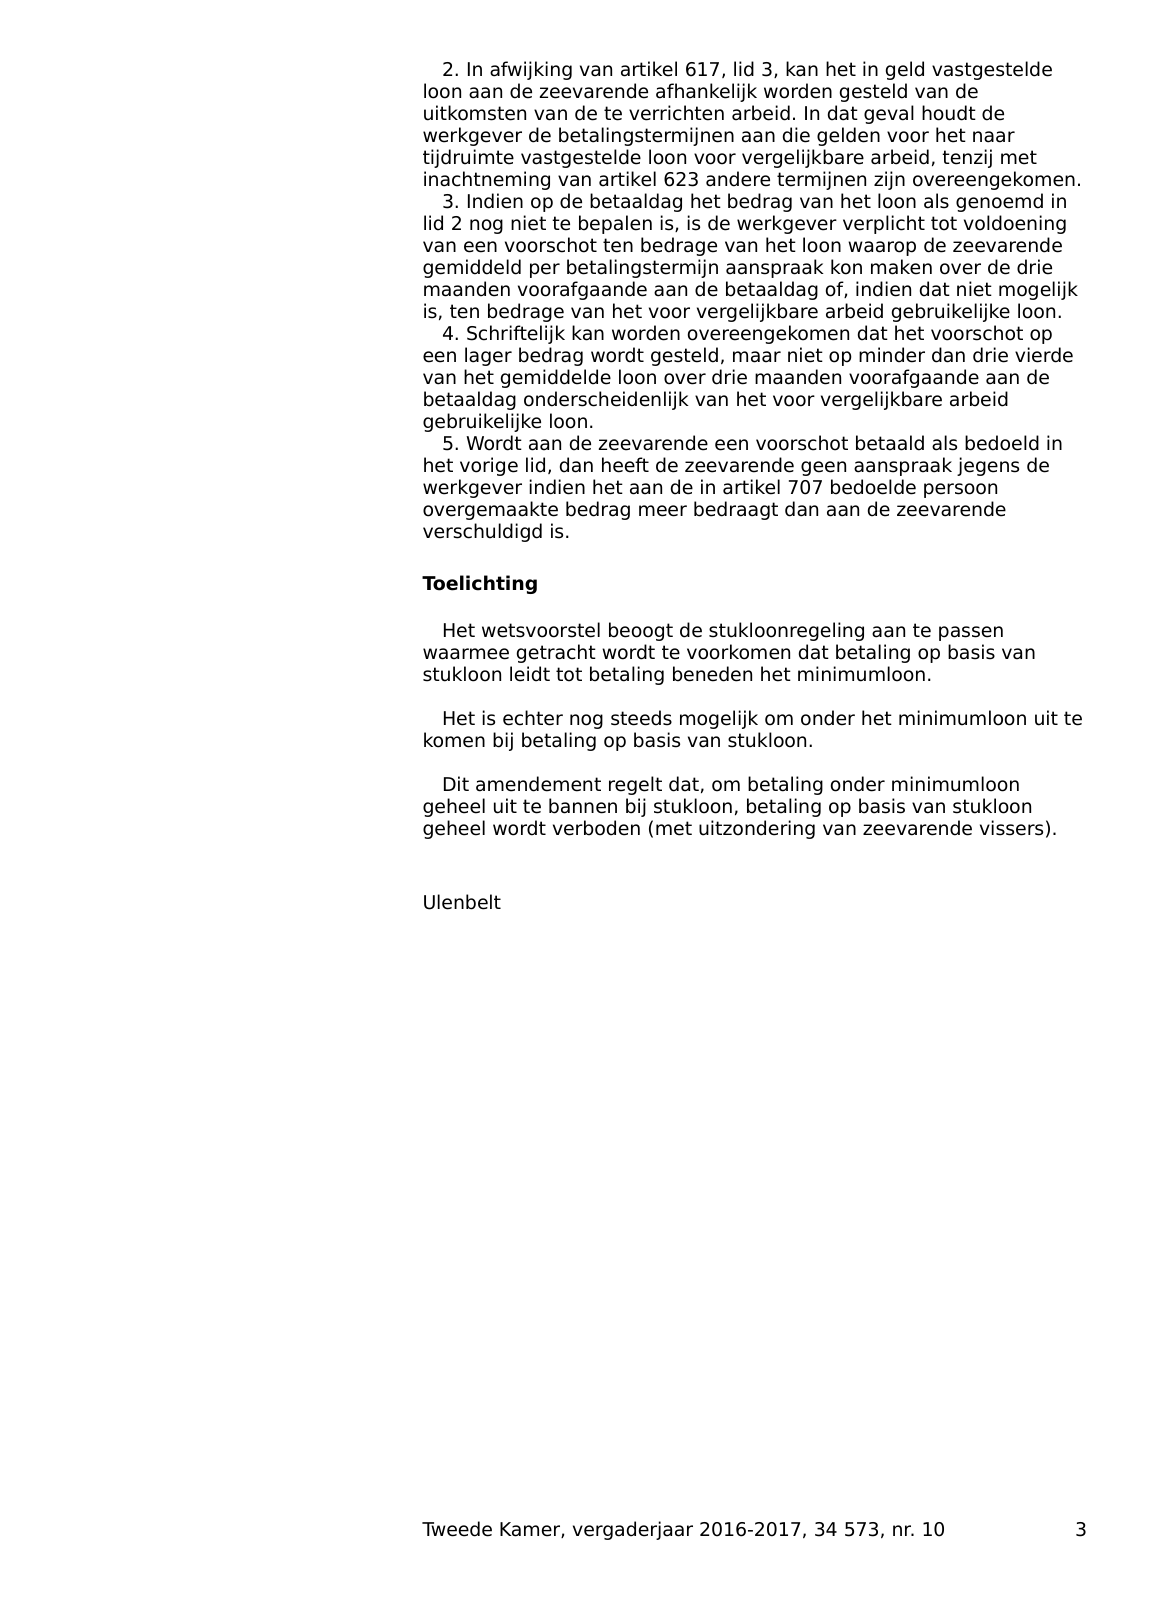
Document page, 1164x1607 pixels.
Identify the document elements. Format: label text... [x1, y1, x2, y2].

text Ulenbelt [422, 870, 1087, 914]
subtitle Toelichting [422, 573, 1087, 594]
text 3. Indien op de betaaldag het bedrag van het loon als genoemd in lid 2 nog niet te bepalen is, is de werkgever verplicht tot voldoening van een voorschot ten bedrage van het loon waarop de zeevarende gemiddeld per betalingstermijn aanspraak kon maken over de drie maanden voorafgaande aan de betaaldag of, indien dat niet mogelijk is, ten bedrage van het voor vergelijkbare arbeid gebruikelijke loon. [422, 191, 1087, 323]
text Het is echter nog steeds mogelijk om onder het minimumloon uit te komen bij betaling op basis van stukloon. [422, 708, 1087, 752]
text 2. In afwijking van artikel 617, lid 3, kan het in geld vastgestelde loon aan de zeevarende afhankelijk worden gesteld van de uitkomsten van de te verrichten arbeid. In dat geval houdt de werkgever de betalingstermijnen aan die gelden voor het naar tijdruimte vastgestelde loon voor vergelijkbare arbeid, tenzij met inachtneming van artikel 623 andere termijnen zijn overeengekomen. [422, 59, 1087, 191]
text Het wetsvoorstel beoogt de stukloonregeling aan te passen waarmee getracht wordt te voorkomen dat betaling op basis van stukloon leidt tot betaling beneden het minimumloon. [422, 619, 1087, 686]
text Dit amendement regelt dat, om betaling onder minimumloon geheel uit te bannen bij stukloon, betaling op basis van stukloon geheel wordt verboden (met uitzondering van zeevarende vissers). [422, 774, 1087, 840]
text 4. Schriftelijk kan worden overeengekomen dat het voorschot op een lager bedrag wordt gesteld, maar niet op minder dan drie vierde van het gemiddelde loon over drie maanden voorafgaande aan de betaaldag onderscheidenlijk van het voor vergelijkbare arbeid gebruikelijke loon. [422, 323, 1087, 433]
text 5. Wordt aan de zeevarende een voorschot betaald als bedoeld in het vorige lid, dan heeft de zeevarende geen aanspraak jegens de werkgever indien het aan de in artikel 707 bedoelde persoon overgemaakte bedrag meer bedraagt dan aan de zeevarende verschuldigd is. [422, 433, 1087, 543]
